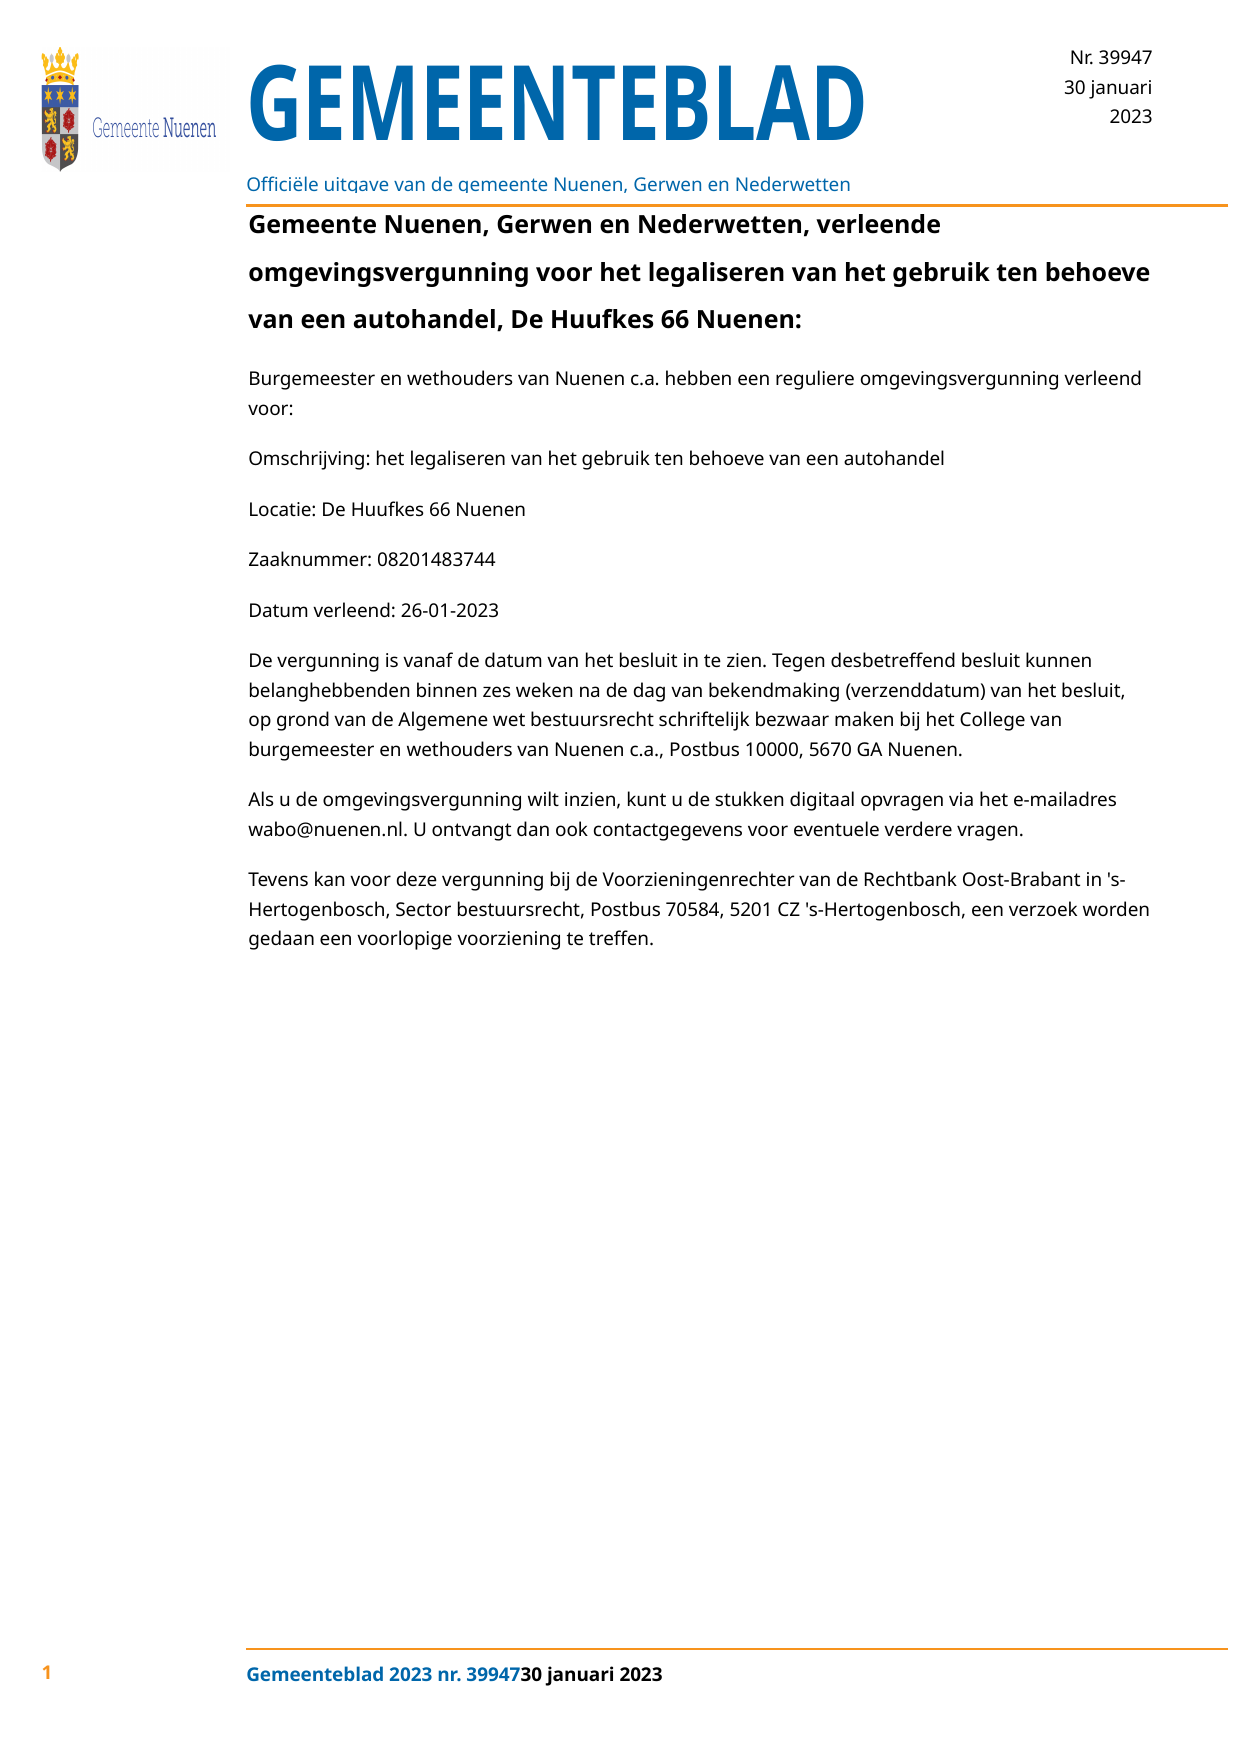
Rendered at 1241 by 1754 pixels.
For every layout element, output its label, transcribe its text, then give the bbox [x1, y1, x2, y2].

text De vergunning is vanaf de datum van het besluit in te zien. Tegen desbetreffend besluit kunnen belanghebbenden binnen zes weken na de dag van bekendmaking (verzenddatum) van het besluit, op grond van de Algemene wet bestuursrecht schriftelijk bezwaar maken bij het College van burgemeester en wethouders van Nuenen c.a., Postbus 10000, 5670 GA Nuenen. [248, 647, 1152, 762]
text Als u de omgevingsvergunning wilt inzien, kunt u de stukken digitaal opvragen via het e-mailadres wabo@nuenen.nl. U ontvangt dan ook contactgegevens voor eventuele verdere vragen. [248, 786, 1152, 842]
text Gemeente Nuenen, Gerwen en Nederwetten, verleende omgevingsvergunning voor het legaliseren van het gebruik ten behoeve van een autohandel, De Huufkes 66 Nuenen: [248, 207, 1152, 336]
text Locatie: De Huufkes 66 Nuenen [248, 496, 1152, 522]
text Tevens kan voor deze vergunning bij de Voorzieningenrechter van de Rechtbank Oost-Brabant in 's-Hertogenbosch, Sector bestuursrecht, Postbus 70584, 5201 CZ 's-Hertogenbosch, een verzoek worden gedaan een voorlopige voorziening te treffen. [248, 866, 1152, 951]
text Burgemeester en wethouders van Nuenen c.a. hebben een reguliere omgevingsvergunning verleend voor: [248, 366, 1152, 421]
picture [41, 47, 231, 172]
text Datum verleend: 26-01-2023 [248, 597, 1152, 622]
text Zaaknummer: 08201483744 [248, 546, 1152, 572]
text Omschrijving: het legaliseren van het gebruik ten behoeve van een autohandel [248, 446, 1152, 471]
